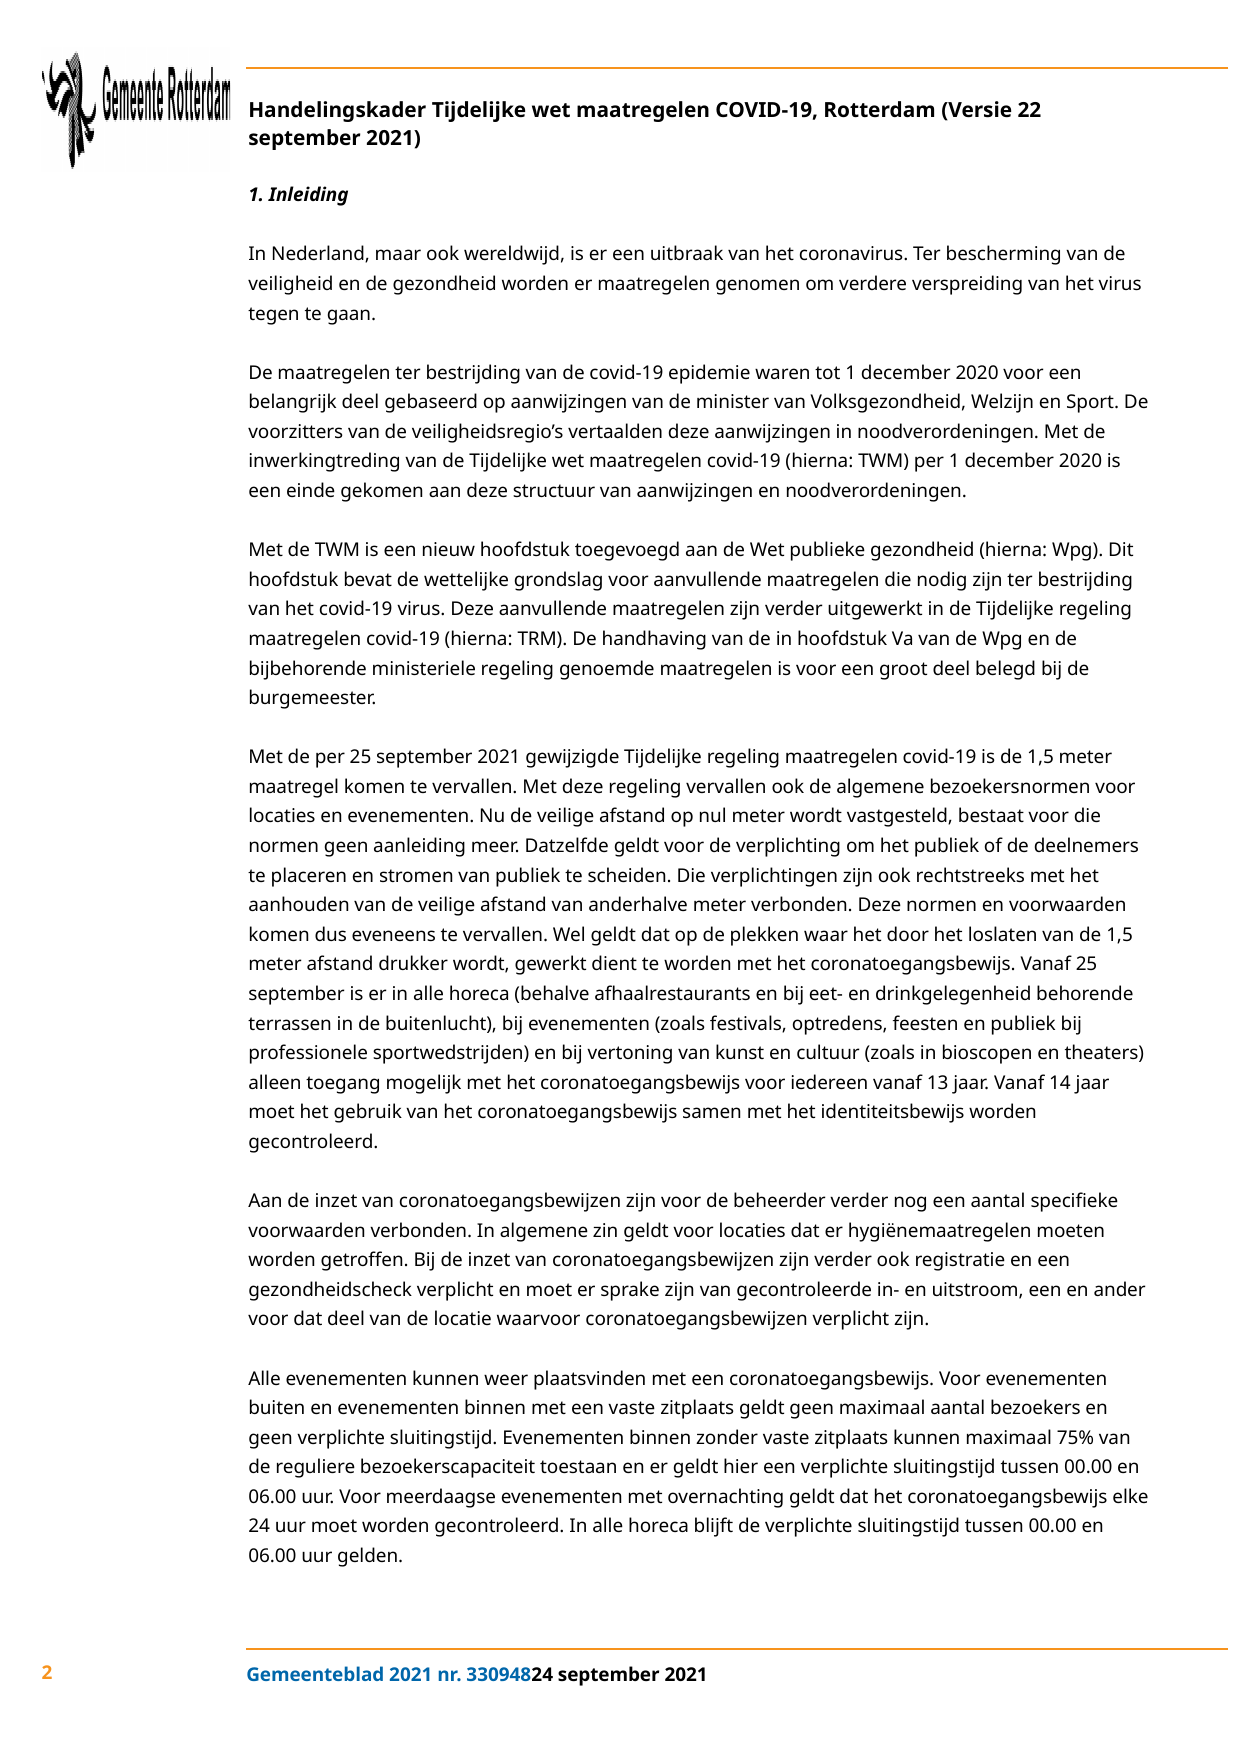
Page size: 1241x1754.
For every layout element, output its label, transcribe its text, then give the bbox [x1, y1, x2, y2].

text In Nederland, maar ook wereldwijd, is er een uitbraak van het coronavirus. Ter bescherming van de veiligheid en de gezondheid worden er maatregelen genomen om verdere verspreiding van het virus tegen te gaan. [248, 241, 1152, 325]
text Aan de inzet van coronatoegangsbewijzen zijn voor de beheerder verder nog een aantal specifieke voorwaarden verbonden. In algemene zin geldt voor locaties dat er hygiënemaatregelen moeten worden getroffen. Bij de inzet van coronatoegangsbewijzen zijn verder ook registratie en een gezondheidscheck verplicht en moet er sprake zijn van gecontroleerde in- en uitstroom, een en ander voor dat deel van de locatie waarvoor coronatoegangsbewijzen verplicht zijn. [248, 1187, 1152, 1331]
text Alle evenementen kunnen weer plaatsvinden met een coronatoegangsbewijs. Voor evenementen buiten en evenementen binnen met een vaste zitplaats geldt geen maximaal aantal bezoekers en geen verplichte sluitingstijd. Evenementen binnen zonder vaste zitplaats kunnen maximaal 75% van de reguliere bezoekerscapaciteit toestaan en er geldt hier een verplichte sluitingstijd tussen 00.00 en 06.00 uur. Voor meerdaagse evenementen met overnachting geldt dat het coronatoegangsbewijs elke 24 uur moet worden gecontroleerd. In alle horeca blijft de verplichte sluitingstijd tussen 00.00 en 06.00 uur gelden. [248, 1365, 1152, 1568]
text 1. Inleiding [248, 181, 1152, 207]
text De maatregelen ter bestrijding van de covid-19 epidemie waren tot 1 december 2020 voor een belangrijk deel gebaseerd op aanwijzingen van de minister van Volksgezondheid, Welzijn en Sport. De voorzitters van de veiligheidsregio’s vertaalden deze aanwijzingen in noodverordeningen. Met de inwerkingtreding van de Tijdelijke wet maatregelen covid-19 (hierna: TWM) per 1 december 2020 is een einde gekomen aan deze structuur van aanwijzingen en noodverordeningen. [248, 359, 1152, 503]
text Met de TWM is een nieuw hoofdstuk toegevoegd aan de Wet publieke gezondheid (hierna: Wpg). Dit hoofdstuk bevat de wettelijke grondslag voor aanvullende maatregelen die nodig zijn ter bestrijding van het covid-19 virus. Deze aanvullende maatregelen zijn verder uitgewerkt in de Tijdelijke regeling maatregelen covid-19 (hierna: TRM). De handhaving van de in hoofdstuk Va van de Wpg en de bijbehorende ministeriele regeling genoemde maatregelen is voor een groot deel belegd bij de burgemeester. [248, 536, 1152, 710]
text Met de per 25 september 2021 gewijzigde Tijdelijke regeling maatregelen covid-19 is de 1,5 meter maatregel komen te vervallen. Met deze regeling vervallen ook de algemene bezoekersnormen voor locaties en evenementen. Nu de veilige afstand op nul meter wordt vastgesteld, bestaat voor die normen geen aanleiding meer. Datzelfde geldt voor de verplichting om het publiek of de deelnemers te placeren en stromen van publiek te scheiden. Die verplichtingen zijn ook rechtstreeks met het aanhouden van de veilige afstand van anderhalve meter verbonden. Deze normen en voorwaarden komen dus eveneens te vervallen. Wel geldt dat op de plekken waar het door het loslaten van de 1,5 meter afstand drukker wordt, gewerkt dient te worden met het coronatoegangsbewijs. Vanaf 25 september is er in alle horeca (behalve afhaalrestaurants en bij eet- en drinkgelegenheid behorende terrassen in de buitenlucht), bij evenementen (zoals festivals, optredens, feesten en publiek bij professionele sportwedstrijden) en bij vertoning van kunst en cultuur (zoals in bioscopen en theaters) alleen toegang mogelijk met het coronatoegangsbewijs voor iedereen vanaf 13 jaar. Vanaf 14 jaar moet het gebruik van het coronatoegangsbewijs samen met het identiteitsbewijs worden gecontroleerd. [248, 743, 1152, 1154]
picture [41, 47, 231, 172]
text Handelingskader Tijdelijke wet maatregelen COVID-19, Rotterdam (Versie 22 september 2021) [248, 95, 1152, 152]
